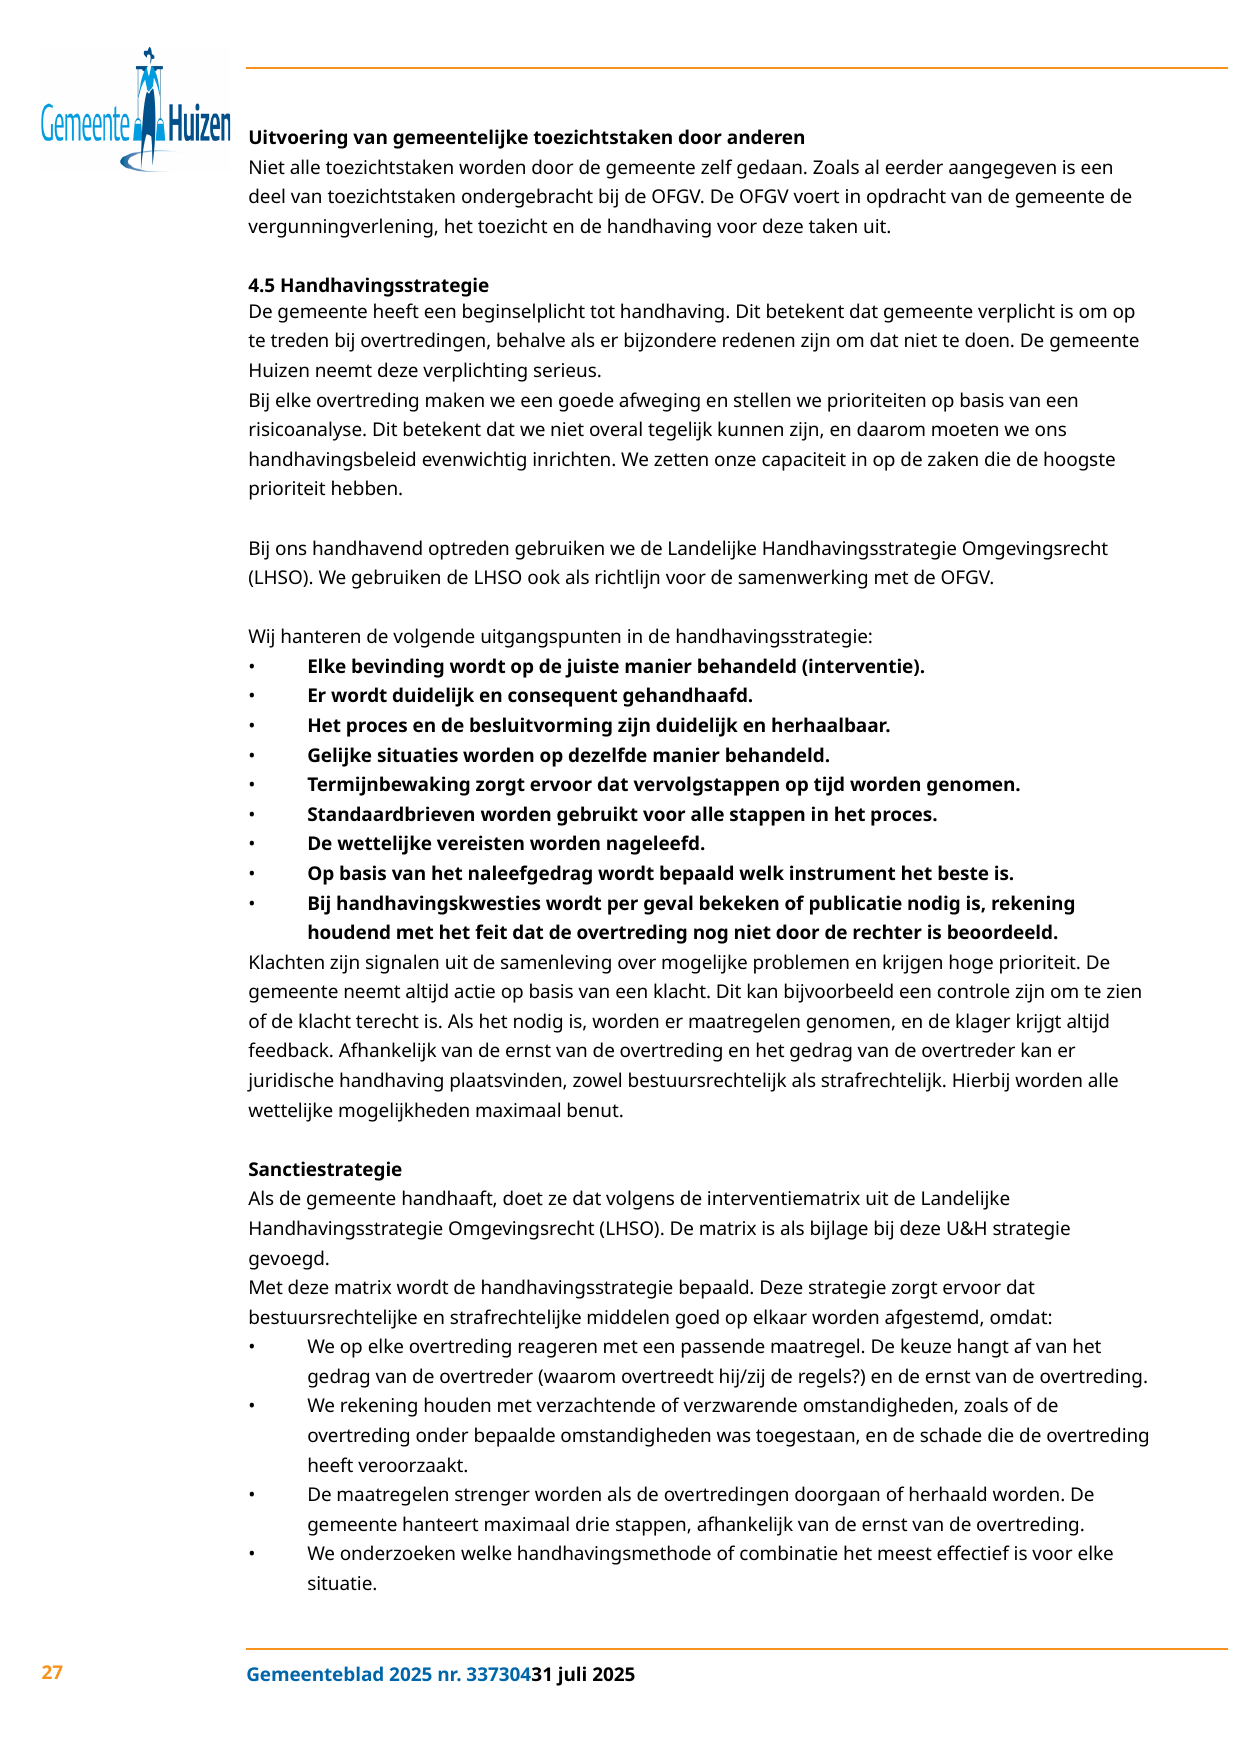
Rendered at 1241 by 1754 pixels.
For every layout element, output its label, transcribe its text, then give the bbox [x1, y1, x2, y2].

list De maatregelen strenger worden als de overtredingen doorgaan of herhaald worden. De gemeente hanteert maximaal drie stappen, afhankelijk van de ernst van de overtreding. [248, 1481, 1152, 1537]
text Bij elke overtreding maken we een goede afweging en stellen we prioriteiten op basis van een risicoanalyse. Dit betekent dat we niet overal tegelijk kunnen zijn, en daarom moeten we ons handhavingsbeleid evenwichtig inrichten. We zetten onze capaciteit in op de zaken die de hoogste prioriteit hebben. [248, 387, 1152, 501]
text Uitvoering van gemeentelijke toezichtstaken door anderen [248, 124, 1152, 150]
text Als de gemeente handhaaft, doet ze dat volgens de interventiematrix uit de Landelijke Handhavingsstrategie Omgevingsrecht (LHSO). De matrix is als bijlage bij deze U&H strategie gevoegd. [248, 1186, 1152, 1270]
list We onderzoeken welke handhavingsmethode of combinatie het meest effectief is voor elke situatie. [248, 1541, 1152, 1596]
text De gemeente heeft een beginselplicht tot handhaving. Dit betekent dat gemeente verplicht is om op te treden bij overtredingen, behalve als er bijzondere redenen zijn om dat niet te doen. De gemeente Huizen neemt deze verplichting serieus. [248, 298, 1152, 383]
list Er wordt duidelijk en consequent gehandhaafd. [248, 683, 1152, 708]
list De wettelijke vereisten worden nageleefd. [248, 831, 1152, 856]
list Elke bevinding wordt op de juiste manier behandeld (interventie). [248, 653, 1152, 679]
text Bij ons handhavend optreden gebruiken we de Landelijke Handhavingsstrategie Omgevingsrecht (LHSO). We gebruiken de LHSO ook als richtlijn voor de samenwerking met de OFGV. [248, 535, 1152, 590]
list Gelijke situaties worden op dezelfde manier behandeld. [248, 742, 1152, 767]
list We op elke overtreding reageren met een passende maatregel. De keuze hangt af van het gedrag van de overtreder (waarom overtreedt hij/zij de regels?) en de ernst van de overtreding. [248, 1333, 1152, 1389]
list Bij handhavingskwesties wordt per geval bekeken of publicatie nodig is, rekening houdend met het feit dat de overtreding nog niet door de rechter is beoordeeld. [248, 890, 1152, 945]
list Op basis van het naleefgedrag wordt bepaald welk instrument het beste is. [248, 860, 1152, 886]
list Het proces en de besluitvorming zijn duidelijk en herhaalbaar. [248, 712, 1152, 738]
list Termijnbewaking zorgt ervoor dat vervolgstappen op tijd worden genomen. [248, 771, 1152, 797]
text Wij hanteren de volgende uitgangspunten in de handhavingsstrategie: [248, 623, 1152, 649]
picture [41, 47, 231, 172]
list Standaardbrieven worden gebruikt voor alle stappen in het proces. [248, 801, 1152, 827]
list We rekening houden met verzachtende of verzwarende omstandigheden, zoals of de overtreding onder bepaalde omstandigheden was toegestaan, en de schade die de overtreding heeft veroorzaakt. [248, 1393, 1152, 1477]
text Klachten zijn signalen uit de samenleving over mogelijke problemen en krijgen hoge prioriteit. De gemeente neemt altijd actie op basis van een klacht. Dit kan bijvoorbeeld een controle zijn om te zien of de klacht terecht is. Als het nodig is, worden er maatregelen genomen, en de klager krijgt altijd feedback. Afhankelijk van de ernst van de overtreding en het gedrag van de overtreder kan er juridische handhaving plaatsvinden, zowel bestuursrechtelijk als strafrechtelijk. Hierbij worden alle wettelijke mogelijkheden maximaal benut. [248, 949, 1152, 1122]
text Niet alle toezichtstaken worden door de gemeente zelf gedaan. Zoals al eerder aangegeven is een deel van toezichtstaken ondergebracht bij de OFGV. De OFGV voert in opdracht van de gemeente de vergunningverlening, het toezicht en de handhaving voor deze taken uit. [248, 154, 1152, 239]
text Met deze matrix wordt de handhavingsstrategie bepaald. Deze strategie zorgt ervoor dat bestuursrechtelijke en strafrechtelijke middelen goed op elkaar worden afgestemd, omdat: [248, 1274, 1152, 1329]
text 4.5 Handhavingsstrategie [248, 272, 1152, 298]
text Sanctiestrategie [248, 1156, 1152, 1182]
